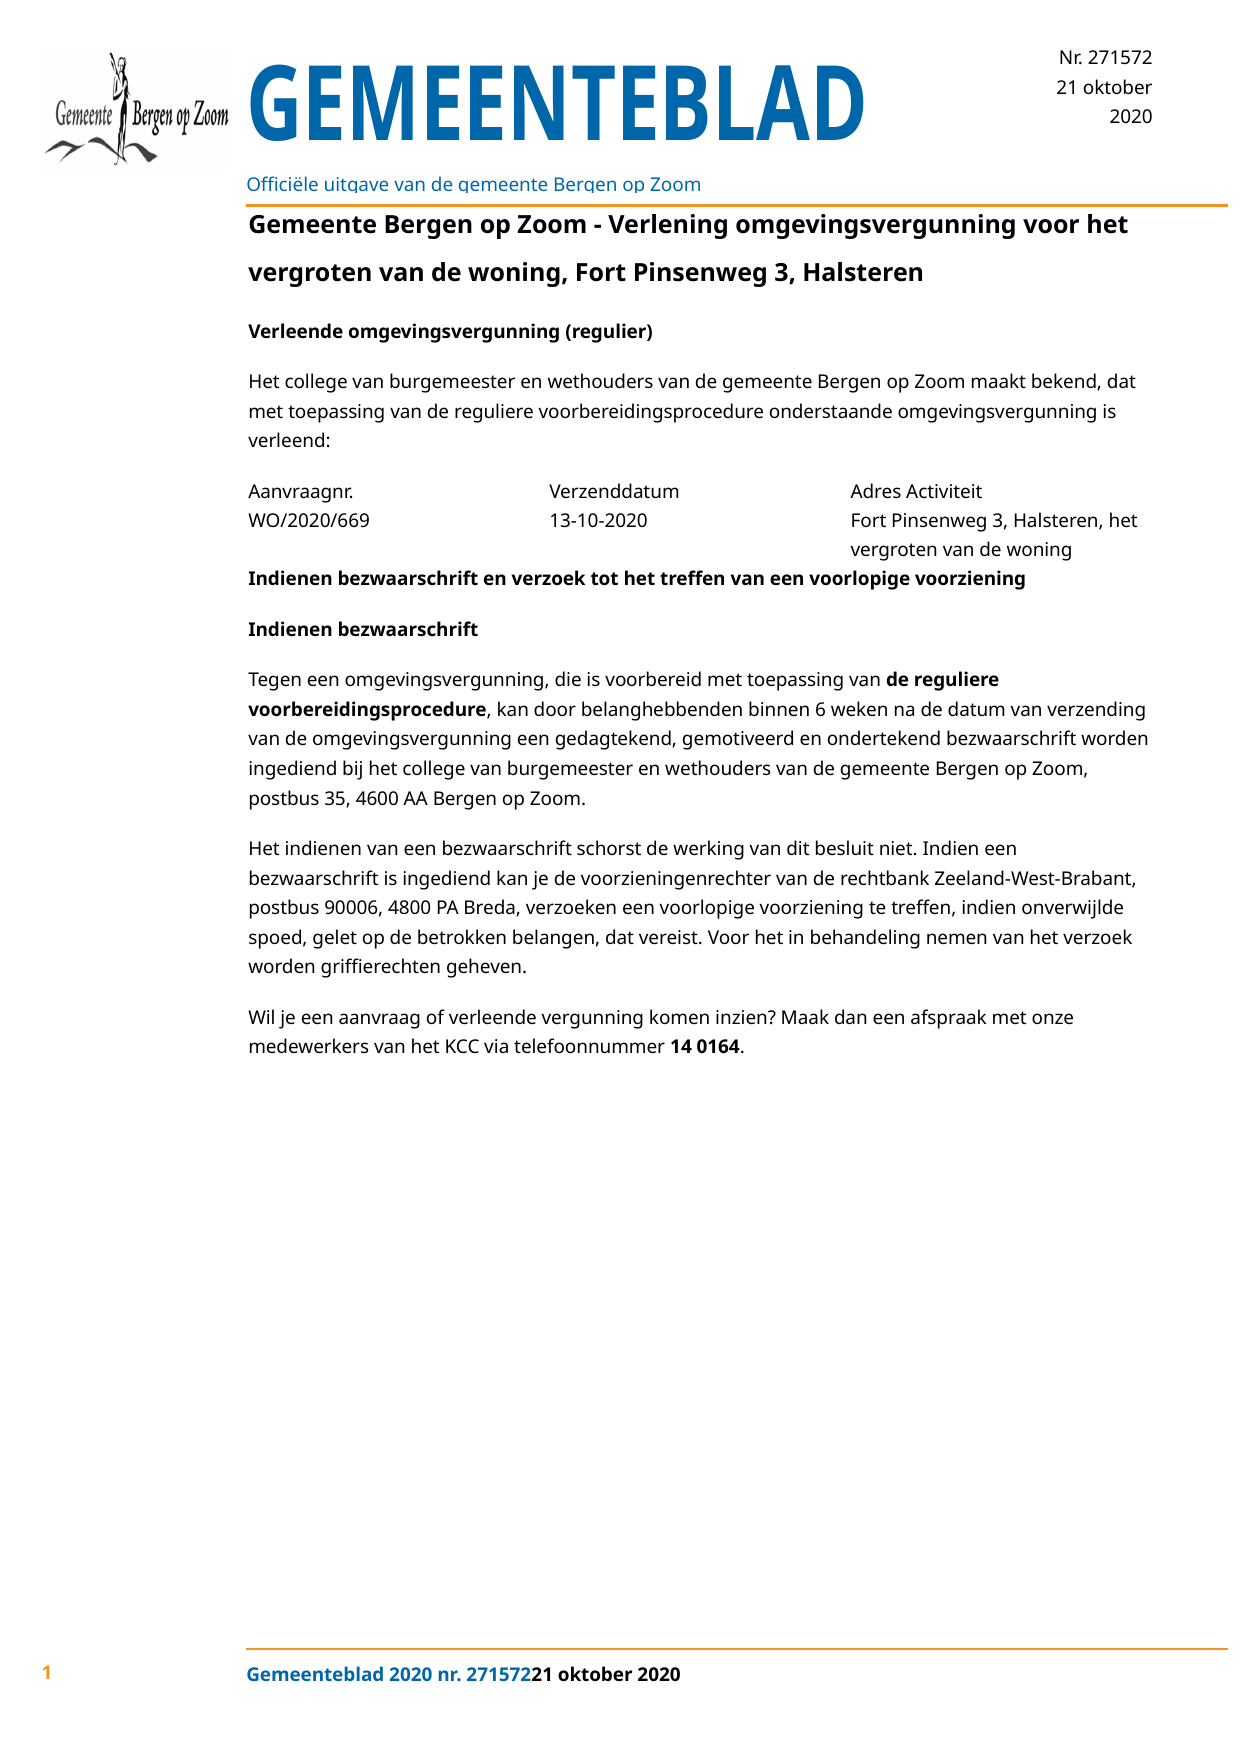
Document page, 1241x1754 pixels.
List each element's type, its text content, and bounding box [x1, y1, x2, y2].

text Het indienen van een bezwaarschrift schorst de werking van dit besluit niet. Indien een bezwaarschrift is ingediend kan je de voorzieningenrechter van de rechtbank Zeeland-West-Brabant, postbus 90006, 4800 PA Breda, verzoeken een voorlopige voorziening te treffen, indien onverwijlde spoed, gelet op de betrokken belangen, dat vereist. Voor het in behandeling nemen van het verzoek worden griffierechten geheven. [248, 835, 1152, 979]
text Indienen bezwaarschrift [248, 616, 1152, 642]
text Indienen bezwaarschrift en verzoek tot het treffen van een voorlopige voorziening [248, 566, 1152, 591]
table_header Verzenddatum [549, 478, 850, 504]
picture [41, 47, 231, 172]
text Het college van burgemeester en wethouders van de gemeente Bergen op Zoom maakt bekend, dat met toepassing van de reguliere voorbereidingsprocedure onderstaande omgevingsvergunning is verleend: [248, 368, 1152, 453]
table_header WO/2020/669 [248, 507, 549, 562]
text Gemeente Bergen op Zoom - Verlening omgevingsvergunning voor het vergroten van de woning, Fort Pinsenweg 3, Halsteren [248, 207, 1152, 288]
table_header 13-10-2020 [549, 507, 850, 562]
table_header Aanvraagnr. [248, 478, 549, 504]
text Verleende omgevingsvergunning (regulier) [248, 318, 1152, 344]
table_header Adres Activiteit [850, 478, 1152, 504]
table_header Fort Pinsenweg 3, Halsteren, het vergroten van de woning [850, 507, 1152, 562]
text Tegen een omgevingsvergunning, die is voorbereid met toepassing van de reguliere voorbereidingsprocedure, kan door belanghebbenden binnen 6 weken na de datum van verzending van de omgevingsvergunning een gedagtekend, gemotiveerd en ondertekend bezwaarschrift worden ingediend bij het college van burgemeester en wethouders van de gemeente Bergen op Zoom, postbus 35, 4600 AA Bergen op Zoom. [248, 666, 1152, 811]
text Wil je een aanvraag of verleende vergunning komen inzien? Maak dan een afspraak met onze medewerkers van het KCC via telefoonnummer 14 0164. [248, 1004, 1152, 1059]
